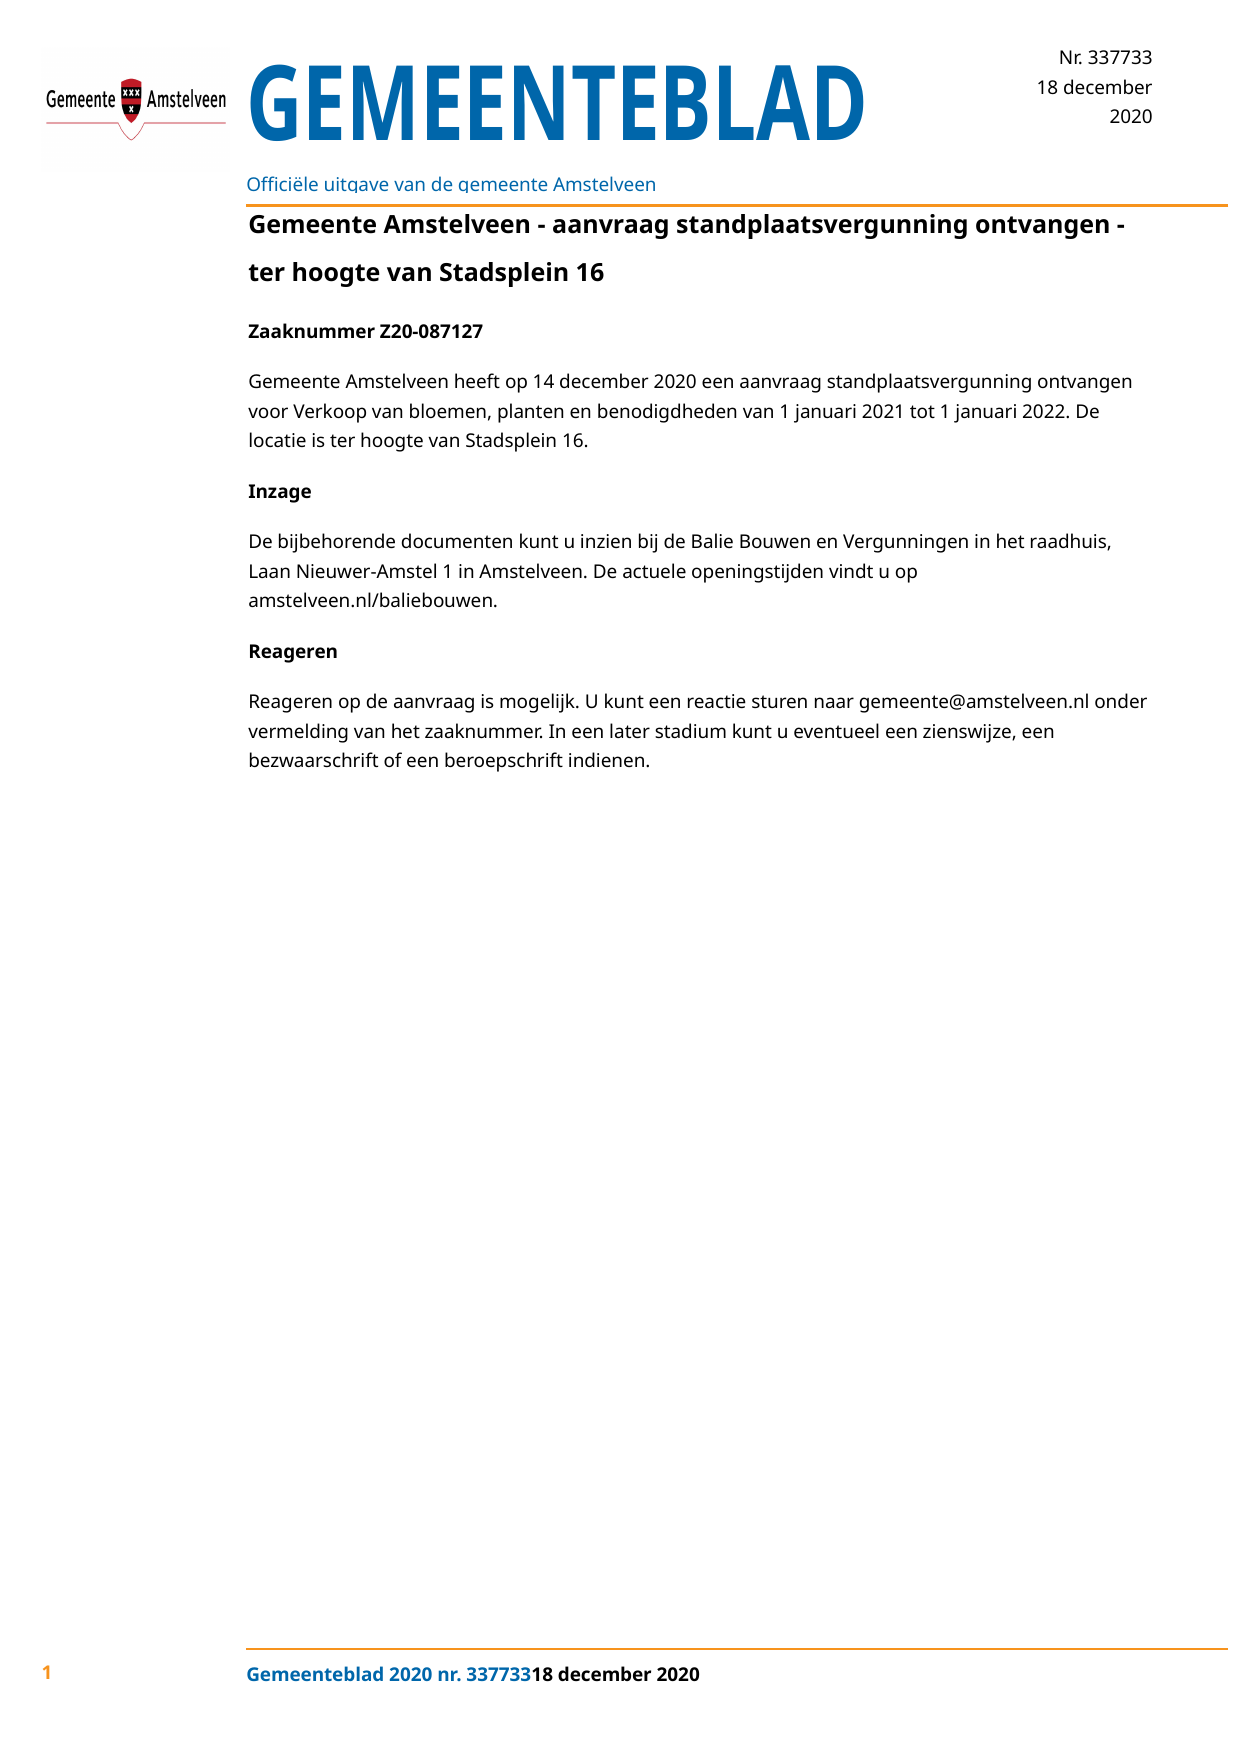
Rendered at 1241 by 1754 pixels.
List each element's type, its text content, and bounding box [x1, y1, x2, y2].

text Inzage [248, 478, 1152, 504]
text Zaaknummer Z20-087127 [248, 318, 1152, 344]
text De bijbehorende documenten kunt u inzien bij de Balie Bouwen en Vergunningen in het raadhuis, Laan Nieuwer-Amstel 1 in Amstelveen. De actuele openingstijden vindt u op amstelveen.nl/baliebouwen. [248, 528, 1152, 613]
picture [41, 47, 231, 172]
text Gemeente Amstelveen - aanvraag standplaatsvergunning ontvangen - ter hoogte van Stadsplein 16 [248, 207, 1152, 288]
text Reageren [248, 638, 1152, 664]
text Gemeente Amstelveen heeft op 14 december 2020 een aanvraag standplaatsvergunning ontvangen voor Verkoop van bloemen, planten en benodigdheden van 1 januari 2021 tot 1 januari 2022. De locatie is ter hoogte van Stadsplein 16. [248, 368, 1152, 453]
text Reageren op de aanvraag is mogelijk. U kunt een reactie sturen naar gemeente@amstelveen.nl onder vermelding van het zaaknummer. In een later stadium kunt u eventueel een zienswijze, een bezwaarschrift of een beroepschrift indienen. [248, 688, 1152, 773]
